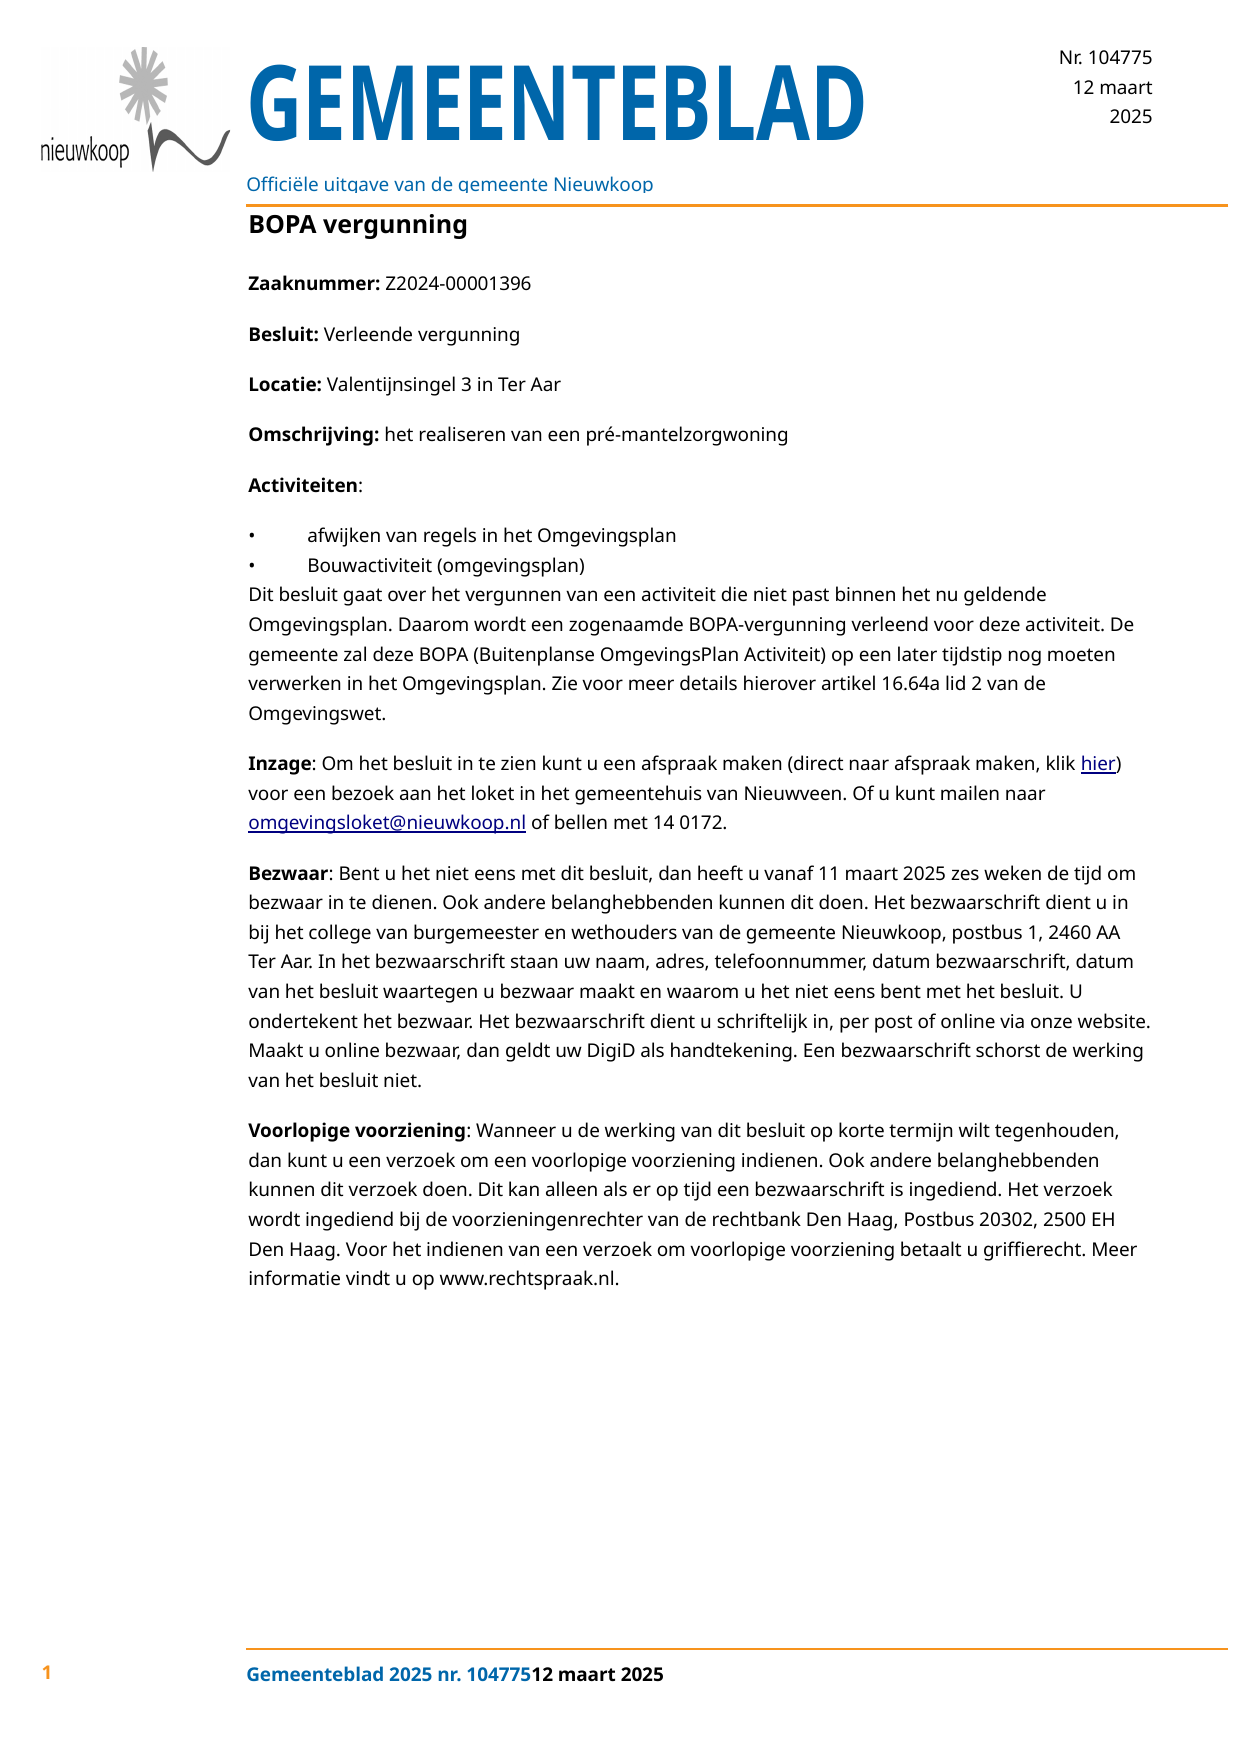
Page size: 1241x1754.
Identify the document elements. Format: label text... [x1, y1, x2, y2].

text Locatie: Valentijnsingel 3 in Ter Aar [248, 371, 1152, 397]
text Omschrijving: het realiseren van een pré-mantelzorgwoning [248, 422, 1152, 447]
text Bezwaar: Bent u het niet eens met dit besluit, dan heeft u vanaf 11 maart 2025 zes weken de tijd om bezwaar in te dienen. Ook andere belanghebbenden kunnen dit doen. Het bezwaarschrift dient u in bij het college van burgemeester en wethouders van de gemeente Nieuwkoop, postbus 1, 2460 AA Ter Aar. In het bezwaarschrift staan uw naam, adres, telefoonnummer, datum bezwaarschrift, datum van het besluit waartegen u bezwaar maakt en waarom u het niet eens bent met het besluit. U ondertekent het bezwaar. Het bezwaarschrift dient u schriftelijk in, per post of online via onze website. Maakt u online bezwaar, dan geldt uw DigiD als handtekening. Een bezwaarschrift schorst de werking van het besluit niet. [248, 860, 1152, 1093]
list Bouwactiviteit (omgevingsplan) [248, 552, 1152, 578]
text BOPA vergunning [248, 207, 1152, 241]
picture [41, 47, 231, 172]
text Activiteiten: [248, 472, 1152, 498]
text Zaaknummer: Z2024-00001396 [248, 270, 1152, 296]
text Besluit: Verleende vergunning [248, 321, 1152, 346]
text Inzage: Om het besluit in te zien kunt u een afspraak maken (direct naar afspraak maken, klik hier) voor een bezoek aan het loket in het gemeentehuis van Nieuwveen. Of u kunt mailen naar omgevingsloket@nieuwkoop.nl of bellen met 14 0172. [248, 750, 1152, 835]
text Voorlopige voorziening: Wanneer u de werking van dit besluit op korte termijn wilt tegenhouden, dan kunt u een verzoek om een voorlopige voorziening indienen. Ook andere belanghebbenden kunnen dit verzoek doen. Dit kan alleen als er op tijd een bezwaarschrift is ingediend. Het verzoek wordt ingediend bij de voorzieningenrechter van de rechtbank Den Haag, Postbus 20302, 2500 EH Den Haag. Voor het indienen van een verzoek om voorlopige voorziening betaalt u griffierecht. Meer informatie vindt u op www.rechtspraak.nl. [248, 1117, 1152, 1291]
text Dit besluit gaat over het vergunnen van een activiteit die niet past binnen het nu geldende Omgevingsplan. Daarom wordt een zogenaamde BOPA-vergunning verleend voor deze activiteit. De gemeente zal deze BOPA (Buitenplanse OmgevingsPlan Activiteit) op een later tijdstip nog moeten verwerken in het Omgevingsplan. Zie voor meer details hierover artikel 16.64a lid 2 van de Omgevingswet. [248, 582, 1152, 726]
list afwijken van regels in het Omgevingsplan [248, 522, 1152, 548]
